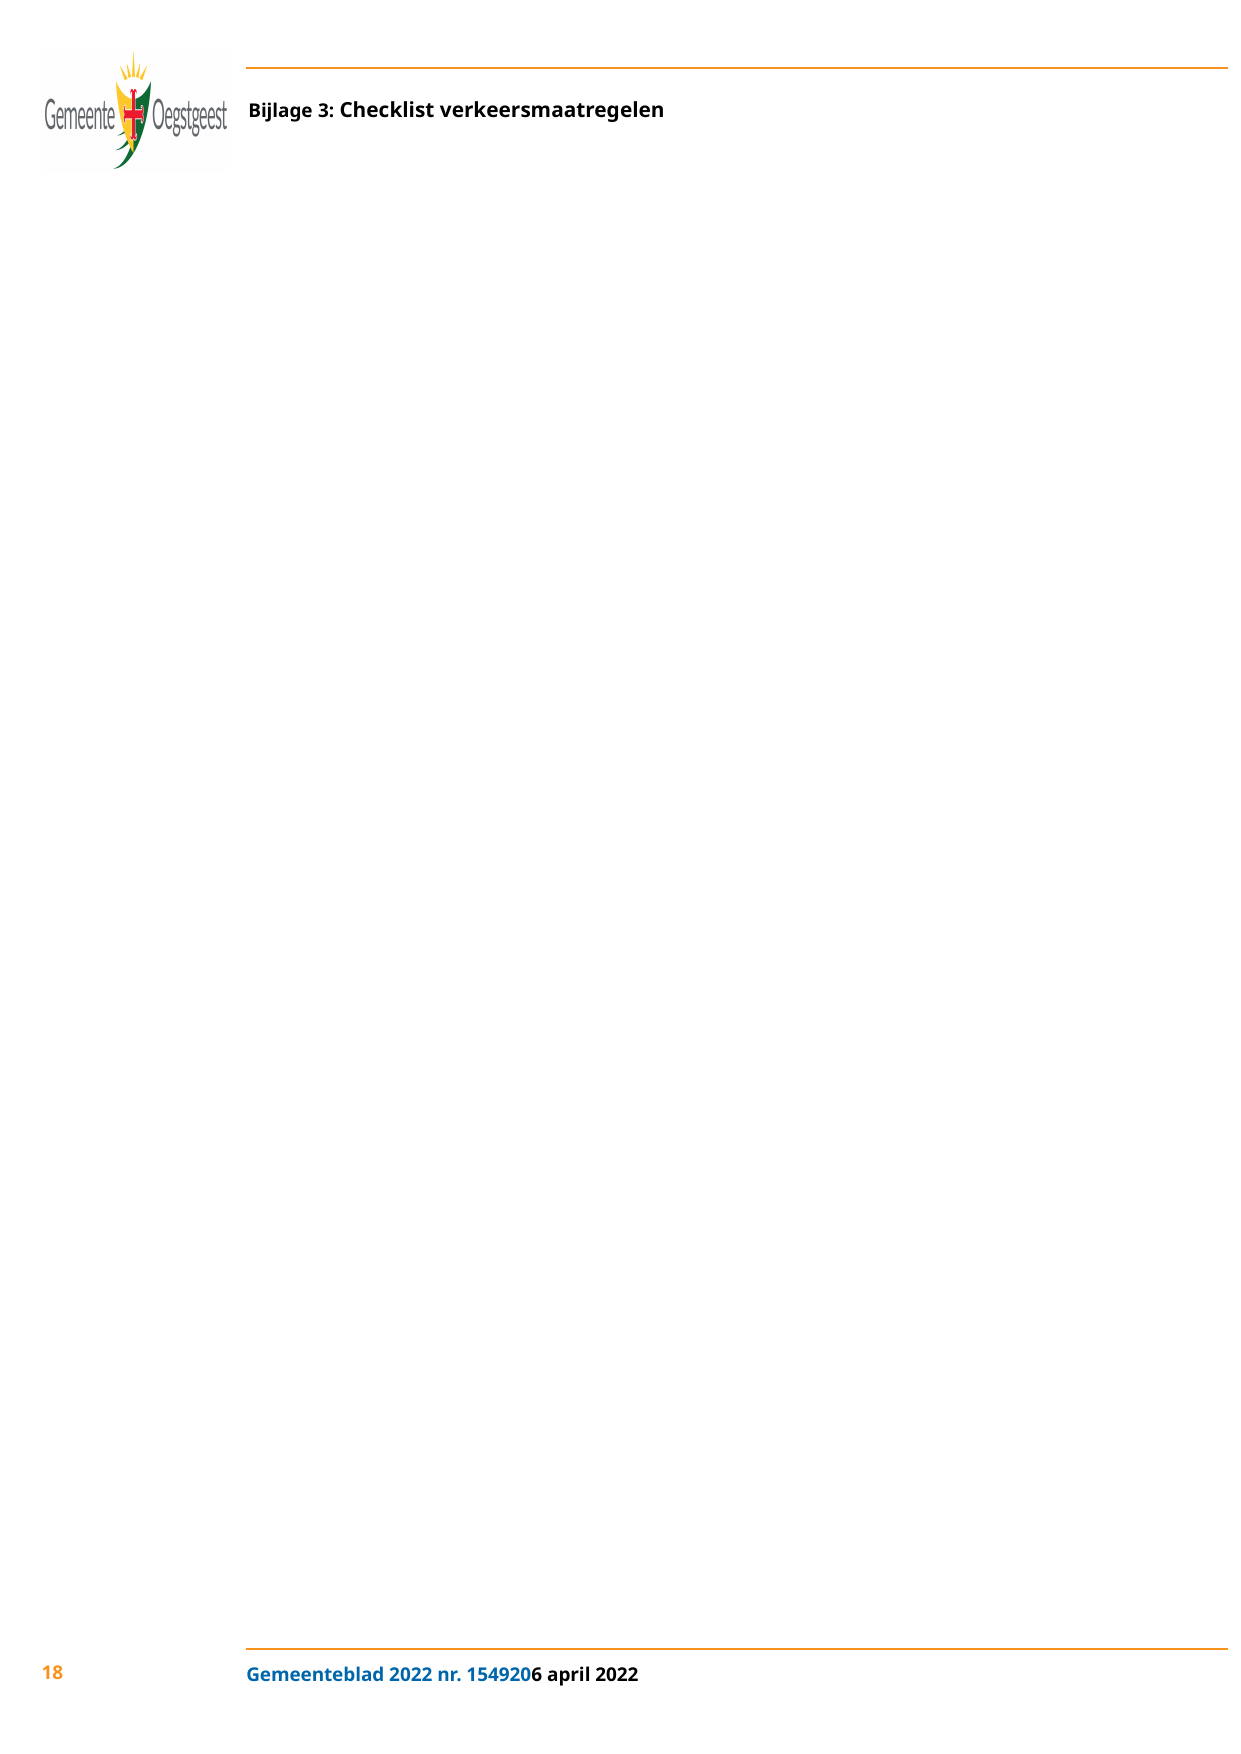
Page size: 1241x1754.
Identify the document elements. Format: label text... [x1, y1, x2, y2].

picture [41, 47, 231, 172]
text Bijlage 3: Checklist verkeersmaatregelen [248, 95, 1152, 123]
